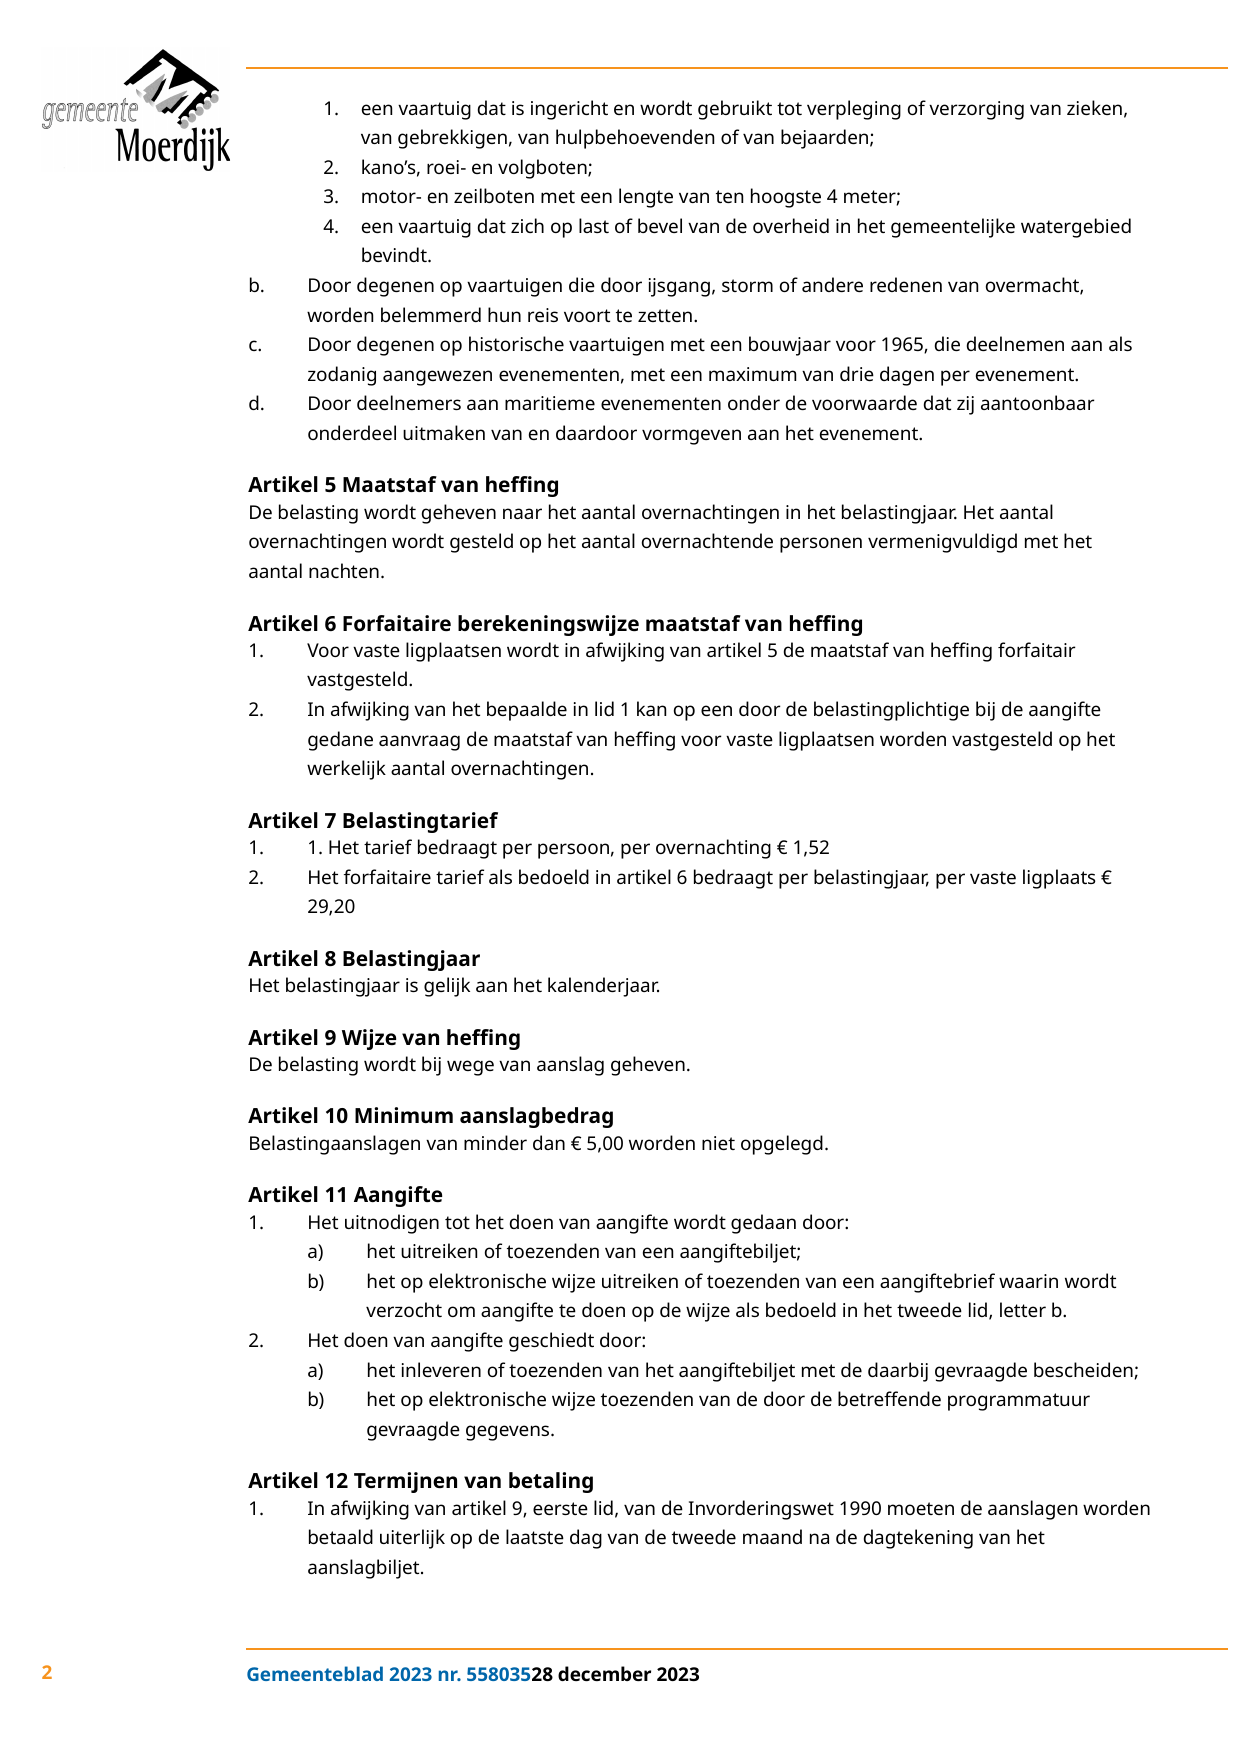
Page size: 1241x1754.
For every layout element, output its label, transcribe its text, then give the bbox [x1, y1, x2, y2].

list het inleveren of toezenden van het aangiftebiljet met de daarbij gevraagde bescheiden; [307, 1357, 1152, 1382]
text Belastingaanslagen van minder dan € 5,00 worden niet opgelegd. [248, 1130, 1152, 1156]
text Artikel 11 Aangifte [248, 1180, 1152, 1209]
text Artikel 8 Belastingjaar [248, 944, 1152, 972]
list In afwijking van artikel 9, eerste lid, van de Invorderingswet 1990 moeten de aanslagen worden betaald uiterlijk op de laatste dag van de tweede maand na de dagtekening van het aanslagbiljet. [248, 1495, 1152, 1580]
text Artikel 5 Maatstaf van heffing [248, 471, 1152, 499]
list Voor vaste ligplaatsen wordt in afwijking van artikel 5 de maatstaf van heffing forfaitair vastgesteld. [248, 637, 1152, 692]
list In afwijking van het bepaalde in lid 1 kan op een door de belastingplichtige bij de aangifte gedane aanvraag de maatstaf van heffing voor vaste ligplaatsen worden vastgesteld op het werkelijk aantal overnachtingen. [248, 696, 1152, 781]
text Artikel 12 Termijnen van betaling [248, 1466, 1152, 1495]
text Artikel 7 Belastingtarief [248, 806, 1152, 834]
list Door degenen op vaartuigen die door ijsgang, storm of andere redenen van overmacht, worden belemmerd hun reis voort te zetten. [248, 272, 1152, 328]
text Artikel 10 Minimum aanslagbedrag [248, 1102, 1152, 1130]
text Artikel 9 Wijze van heffing [248, 1023, 1152, 1051]
list het op elektronische wijze toezenden van de door de betreffende programmatuur gevraagde gegevens. [307, 1386, 1152, 1442]
list het op elektronische wijze uitreiken of toezenden van een aangiftebrief waarin wordt verzocht om aangifte te doen op de wijze als bedoeld in het tweede lid, letter b. [307, 1268, 1152, 1323]
list een vaartuig dat is ingericht en wordt gebruikt tot verpleging of verzorging van zieken, van gebrekkigen, van hulpbehoevenden of van bejaarden; [323, 95, 1152, 150]
list Het doen van aangifte geschiedt door: [248, 1327, 1152, 1353]
text Artikel 6 Forfaitaire berekeningswijze maatstaf van heffing [248, 609, 1152, 637]
picture [41, 47, 231, 172]
list motor- en zeilboten met een lengte van ten hoogste 4 meter; [323, 183, 1152, 209]
list Door degenen op historische vaartuigen met een bouwjaar voor 1965, die deelnemen aan als zodanig aangewezen evenementen, met een maximum van drie dagen per evenement. [248, 331, 1152, 387]
text Het belastingjaar is gelijk aan het kalenderjaar. [248, 972, 1152, 998]
list Het uitnodigen tot het doen van aangifte wordt gedaan door: [248, 1209, 1152, 1234]
list het uitreiken of toezenden van een aangiftebiljet; [307, 1238, 1152, 1264]
list een vaartuig dat zich op last of bevel van de overheid in het gemeentelijke watergebied bevindt. [323, 213, 1152, 268]
list Het forfaitaire tarief als bedoeld in artikel 6 bedraagt per belastingjaar, per vaste ligplaats € 29,20 [248, 864, 1152, 919]
text De belasting wordt bij wege van aanslag geheven. [248, 1051, 1152, 1077]
text De belasting wordt geheven naar het aantal overnachtingen in het belastingjaar. Het aantal overnachtingen wordt gesteld op het aantal overnachtende personen vermenigvuldigd met het aantal nachten. [248, 499, 1152, 584]
list kano’s, roei- en volgboten; [323, 154, 1152, 180]
list Door deelnemers aan maritieme evenementen onder de voorwaarde dat zij aantoonbaar onderdeel uitmaken van en daardoor vormgeven aan het evenement. [248, 391, 1152, 446]
list 1. Het tarief bedraagt per persoon, per overnachting € 1,52 [248, 834, 1152, 860]
